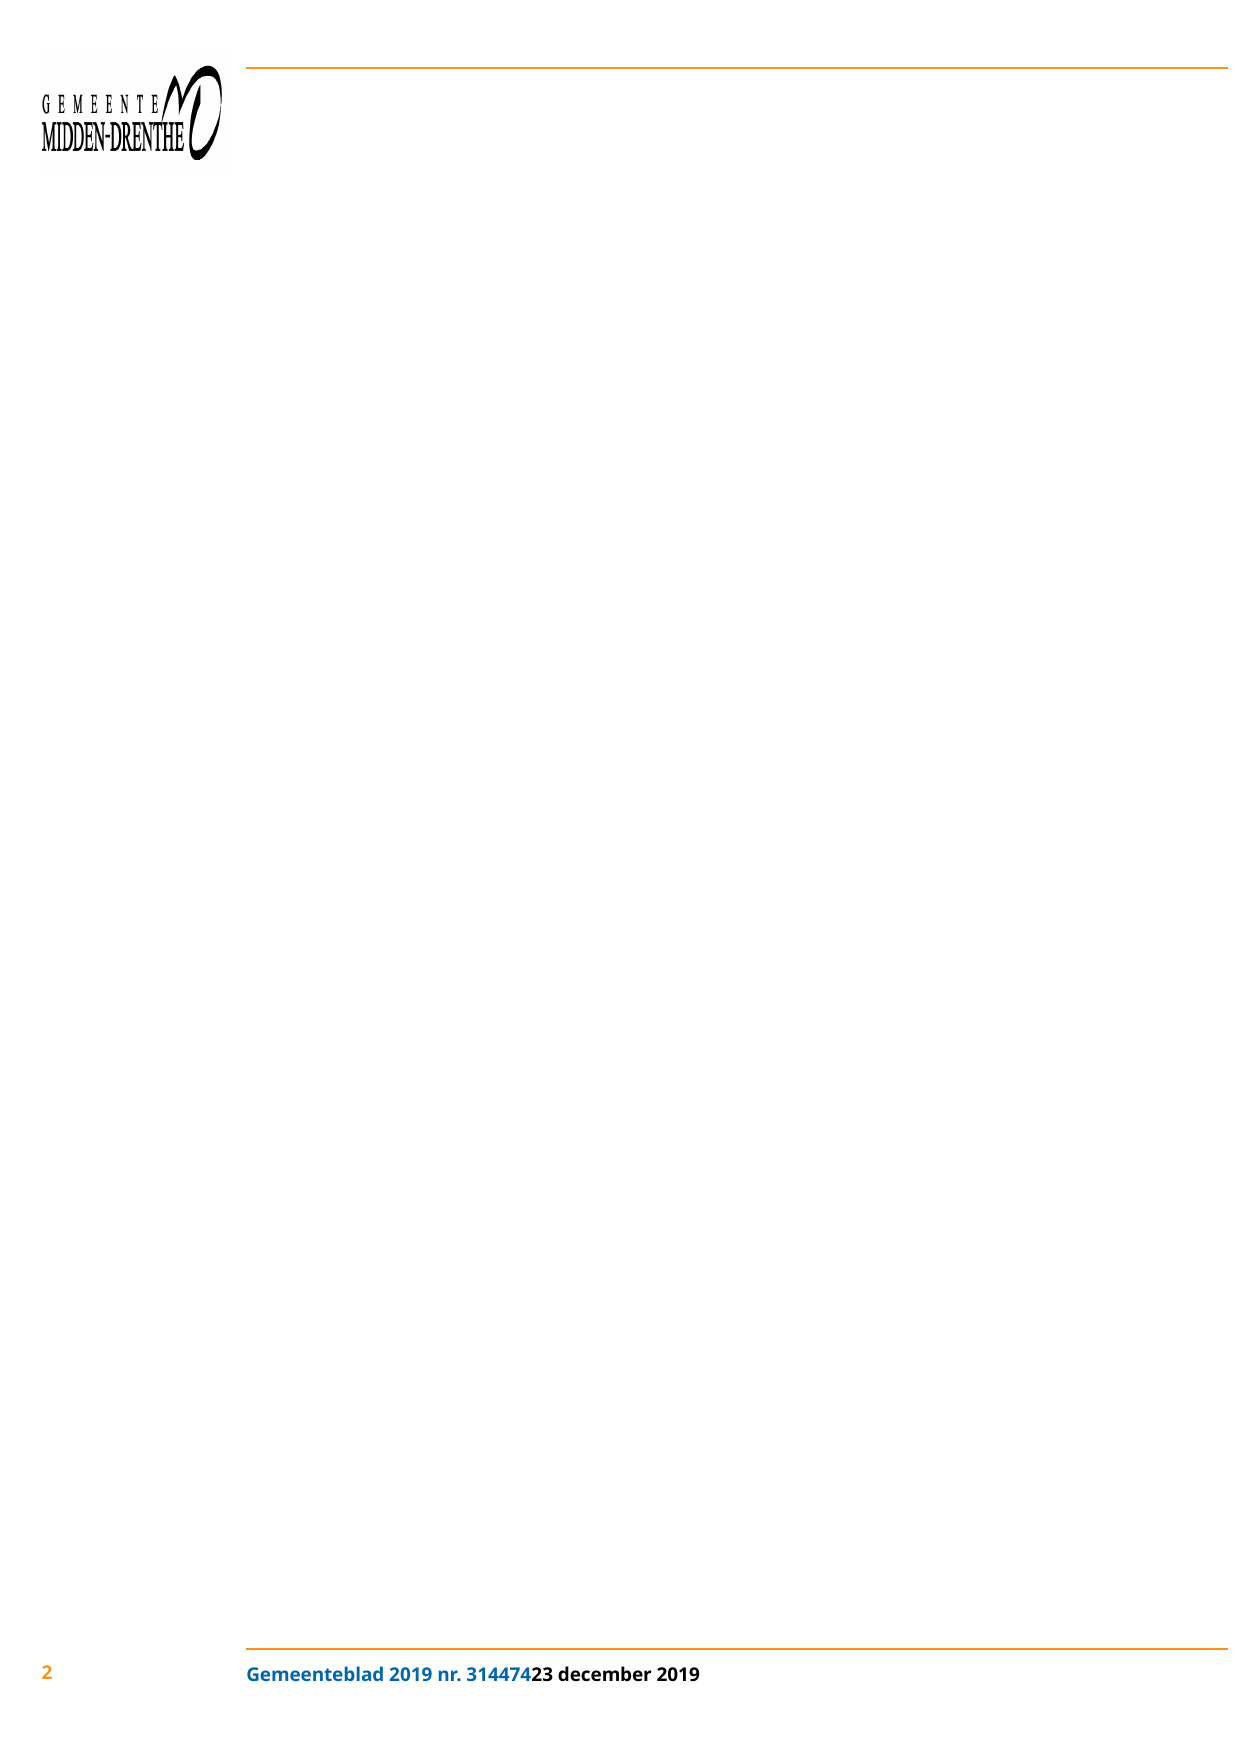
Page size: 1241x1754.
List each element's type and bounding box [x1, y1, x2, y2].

picture [41, 47, 231, 172]
